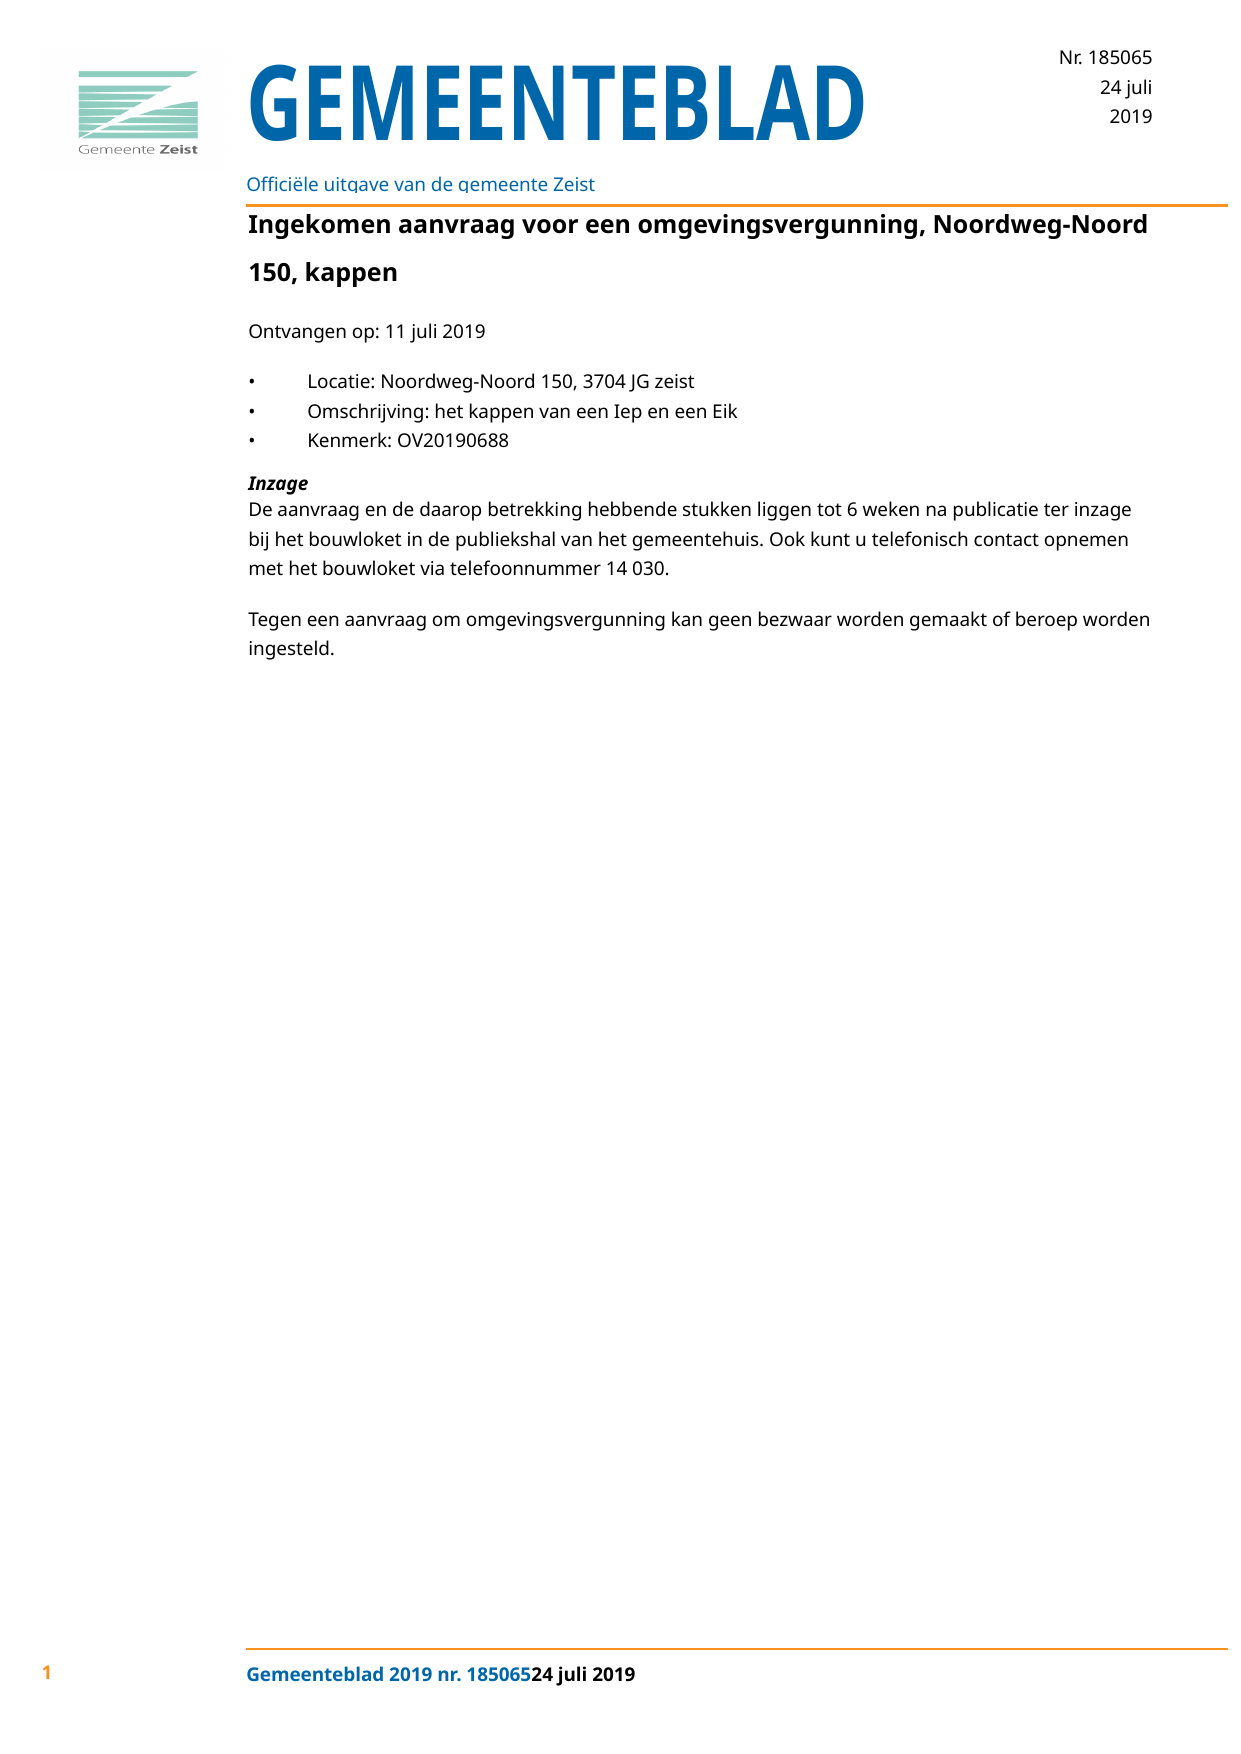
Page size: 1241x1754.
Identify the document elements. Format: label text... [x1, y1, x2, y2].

list Locatie: Noordweg-Noord 150, 3704 JG zeist [248, 368, 1152, 394]
text Ingekomen aanvraag voor een omgevingsvergunning, Noordweg-Noord 150, kappen [248, 207, 1152, 288]
list Kenmerk: OV20190688 [248, 427, 1152, 453]
list Omschrijving: het kappen van een Iep en een Eik [248, 398, 1152, 424]
text Inzage [248, 471, 1152, 496]
text Ontvangen op: 11 juli 2019 [248, 318, 1152, 344]
text Tegen een aanvraag om omgevingsvergunning kan geen bezwaar worden gemaakt of beroep worden ingesteld. [248, 606, 1152, 661]
text De aanvraag en de daarop betrekking hebbende stukken liggen tot 6 weken na publicatie ter inzage bij het bouwloket in de publiekshal van het gemeentehuis. Ook kunt u telefonisch contact opnemen met het bouwloket via telefoonnummer 14 030. [248, 496, 1152, 581]
picture [41, 47, 231, 172]
